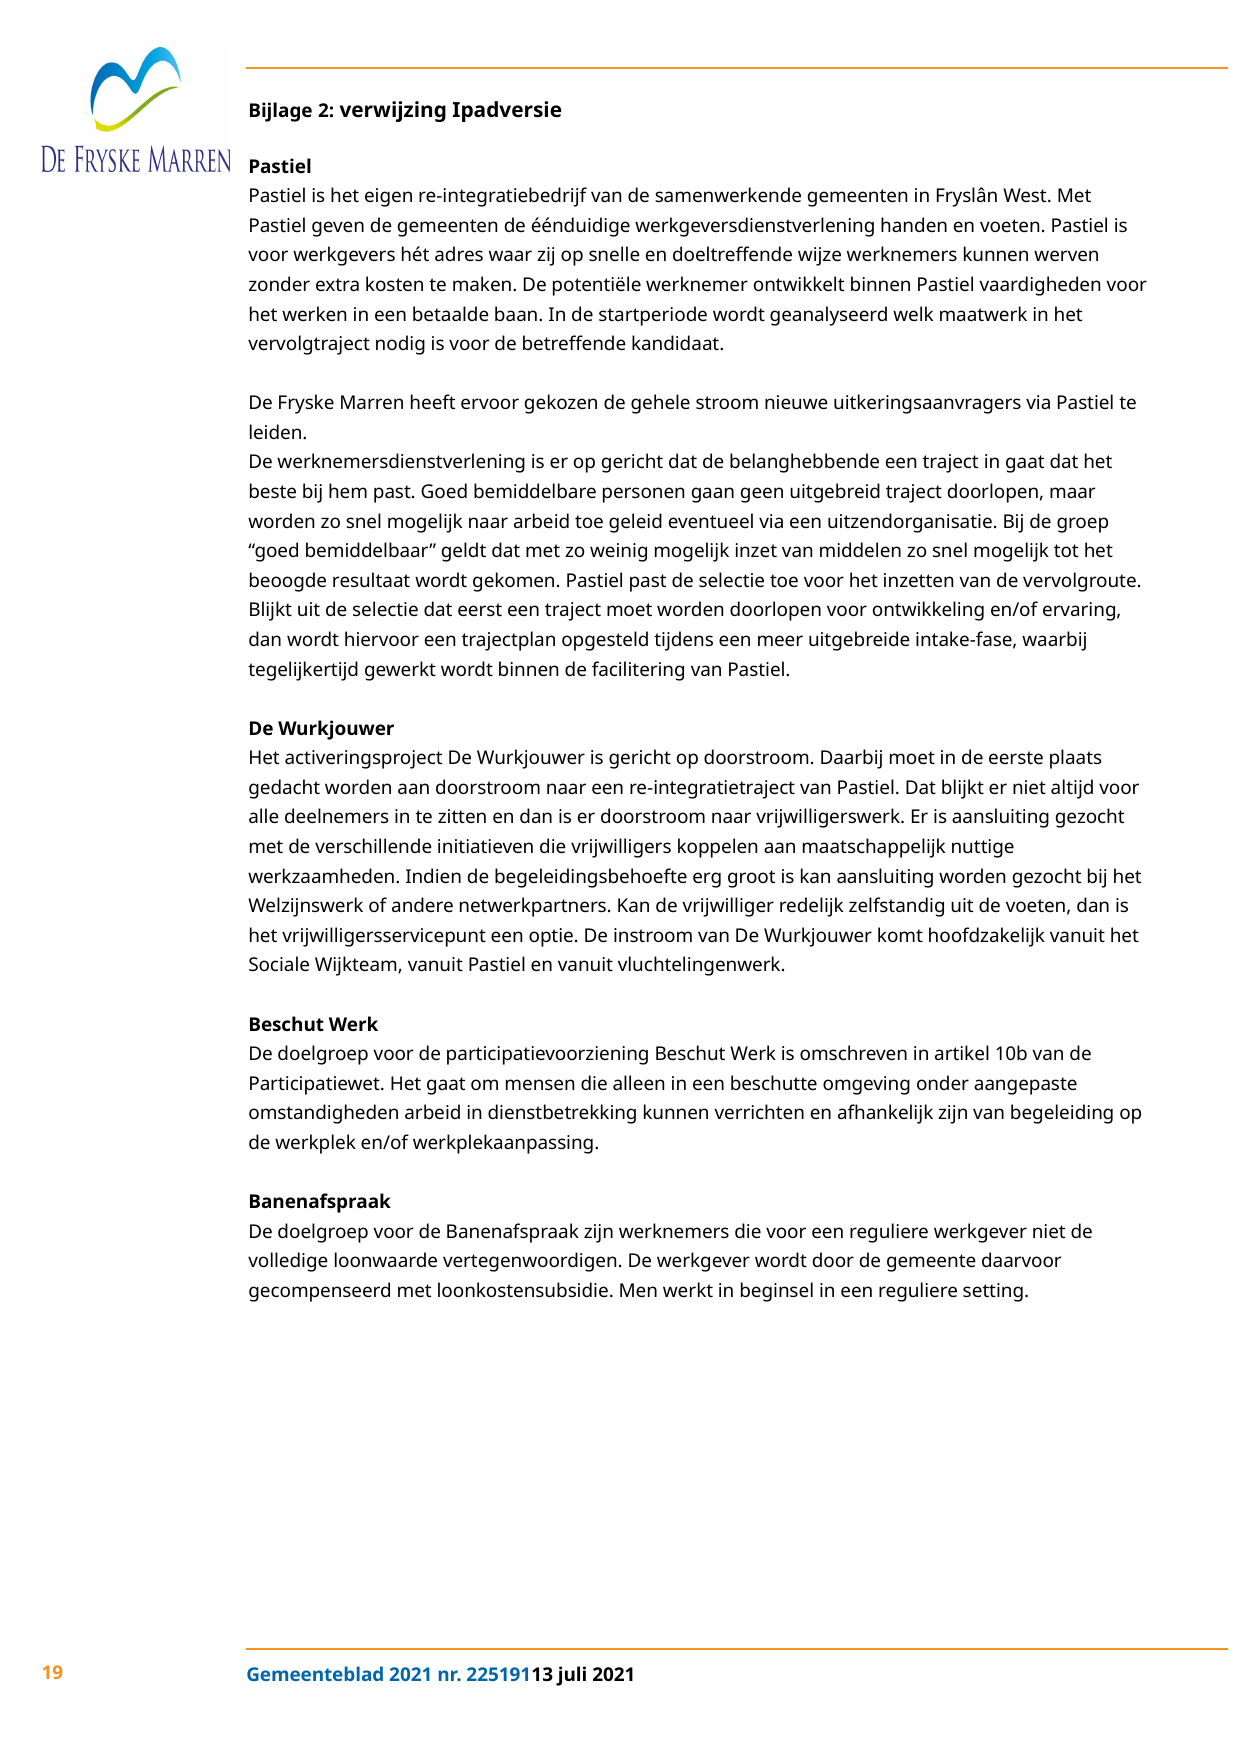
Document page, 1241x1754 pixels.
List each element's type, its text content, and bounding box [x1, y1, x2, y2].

text Pastiel [248, 153, 1152, 179]
text Banenafspraak [248, 1188, 1152, 1214]
text De Wurkjouwer [248, 715, 1152, 741]
text Het activeringsproject De Wurkjouwer is gericht op doorstroom. Daarbij moet in de eerste plaats gedacht worden aan doorstroom naar een re-integratietraject van Pastiel. Dat blijkt er niet altijd voor alle deelnemers in te zitten en dan is er doorstroom naar vrijwilligerswerk. Er is aansluiting gezocht met de verschillende initiatieven die vrijwilligers koppelen aan maatschappelijk nuttige werkzaamheden. Indien de begeleidingsbehoefte erg groot is kan aansluiting worden gezocht bij het Welzijnswerk of andere netwerkpartners. Kan de vrijwilliger redelijk zelfstandig uit de voeten, dan is het vrijwilligersservicepunt een optie. De instroom van De Wurkjouwer komt hoofdzakelijk vanuit het Sociale Wijkteam, vanuit Pastiel en vanuit vluchtelingenwerk. [248, 744, 1152, 977]
text Pastiel is het eigen re-integratiebedrijf van de samenwerkende gemeenten in Fryslân West. Met Pastiel geven de gemeenten de éénduidige werkgeversdienstverlening handen en voeten. Pastiel is voor werkgevers hét adres waar zij op snelle en doeltreffende wijze werknemers kunnen werven zonder extra kosten te maken. De potentiële werknemer ontwikkelt binnen Pastiel vaardigheden voor het werken in een betaalde baan. In de startperiode wordt geanalyseerd welk maatwerk in het vervolgtraject nodig is voor de betreffende kandidaat. [248, 182, 1152, 356]
text Bijlage 2: verwijzing Ipadversie [248, 95, 1152, 123]
text De werknemersdienstverlening is er op gericht dat de belanghebbende een traject in gaat dat het beste bij hem past. Goed bemiddelbare personen gaan geen uitgebreid traject doorlopen, maar worden zo snel mogelijk naar arbeid toe geleid eventueel via een uitzendorganisatie. Bij de groep “goed bemiddelbaar” geldt dat met zo weinig mogelijk inzet van middelen zo snel mogelijk tot het beoogde resultaat wordt gekomen. Pastiel past de selectie toe voor het inzetten van de vervolgroute. Blijkt uit de selectie dat eerst een traject moet worden doorlopen voor ontwikkeling en/of ervaring, dan wordt hiervoor een trajectplan opgesteld tijdens een meer uitgebreide intake-fase, waarbij tegelijkertijd gewerkt wordt binnen de facilitering van Pastiel. [248, 449, 1152, 682]
text De Fryske Marren heeft ervoor gekozen de gehele stroom nieuwe uitkeringsaanvragers via Pastiel te leiden. [248, 389, 1152, 445]
picture [41, 47, 231, 172]
text Beschut Werk [248, 1011, 1152, 1037]
text De doelgroep voor de participatievoorziening Beschut Werk is omschreven in artikel 10b van de Participatiewet. Het gaat om mensen die alleen in een beschutte omgeving onder aangepaste omstandigheden arbeid in dienstbetrekking kunnen verrichten en afhankelijk zijn van begeleiding op de werkplek en/of werkplekaanpassing. [248, 1040, 1152, 1155]
text De doelgroep voor de Banenafspraak zijn werknemers die voor een reguliere werkgever niet de volledige loonwaarde vertegenwoordigen. De werkgever wordt door de gemeente daarvoor gecompenseerd met loonkostensubsidie. Men werkt in beginsel in een reguliere setting. [248, 1218, 1152, 1303]
